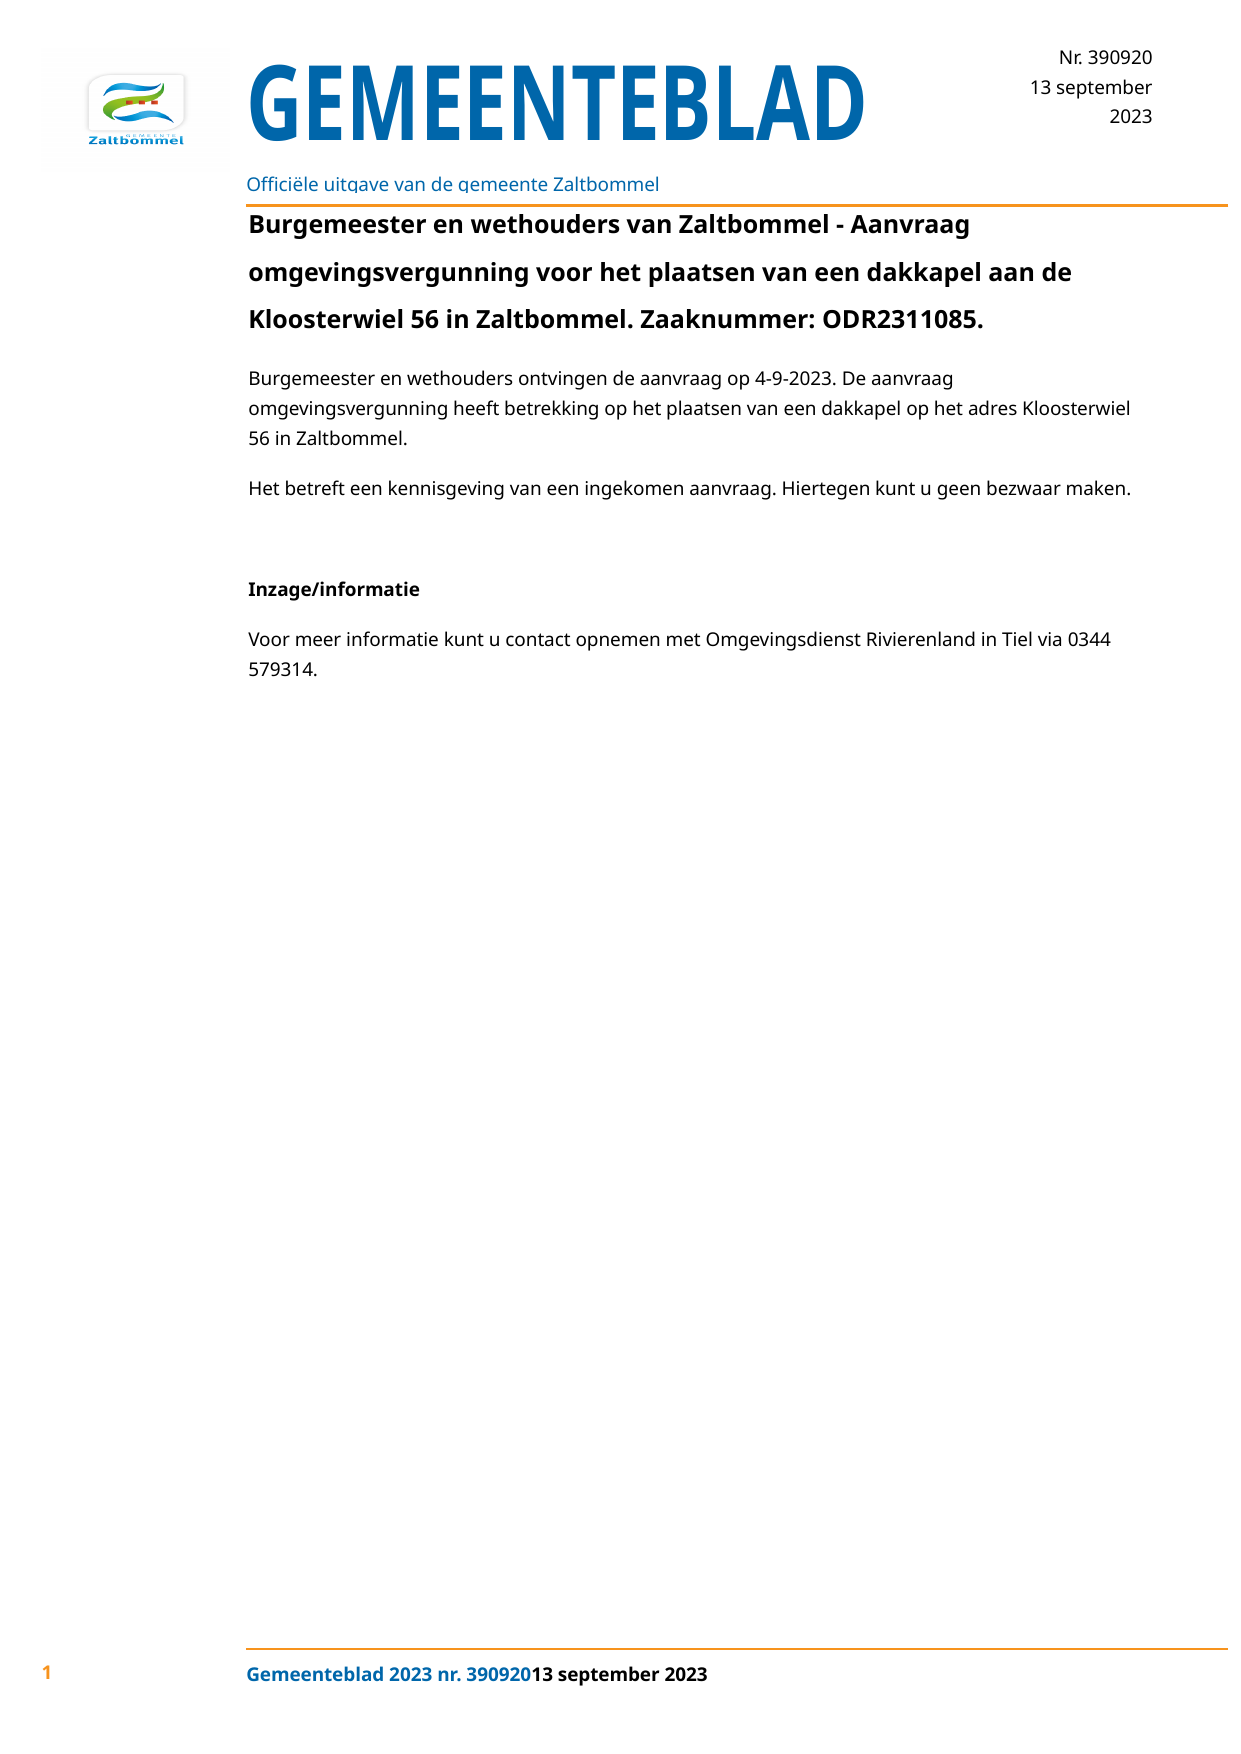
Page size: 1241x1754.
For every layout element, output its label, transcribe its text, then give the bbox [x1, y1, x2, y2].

text Burgemeester en wethouders van Zaltbommel - Aanvraag omgevingsvergunning voor het plaatsen van een dakkapel aan de Kloosterwiel 56 in Zaltbommel. Zaaknummer: ODR2311085. [248, 207, 1152, 336]
text Inzage/informatie [248, 576, 1152, 602]
text Burgemeester en wethouders ontvingen de aanvraag op 4-9-2023. De aanvraag omgevingsvergunning heeft betrekking op het plaatsen van een dakkapel op het adres Kloosterwiel 56 in Zaltbommel. [248, 366, 1152, 450]
text Het betreft een kennisgeving van een ingekomen aanvraag. Hiertegen kunt u geen bezwaar maken. [248, 475, 1152, 501]
picture [41, 47, 231, 172]
text Voor meer informatie kunt u contact opnemen met Omgevingsdienst Rivierenland in Tiel via 0344 579314. [248, 626, 1152, 682]
